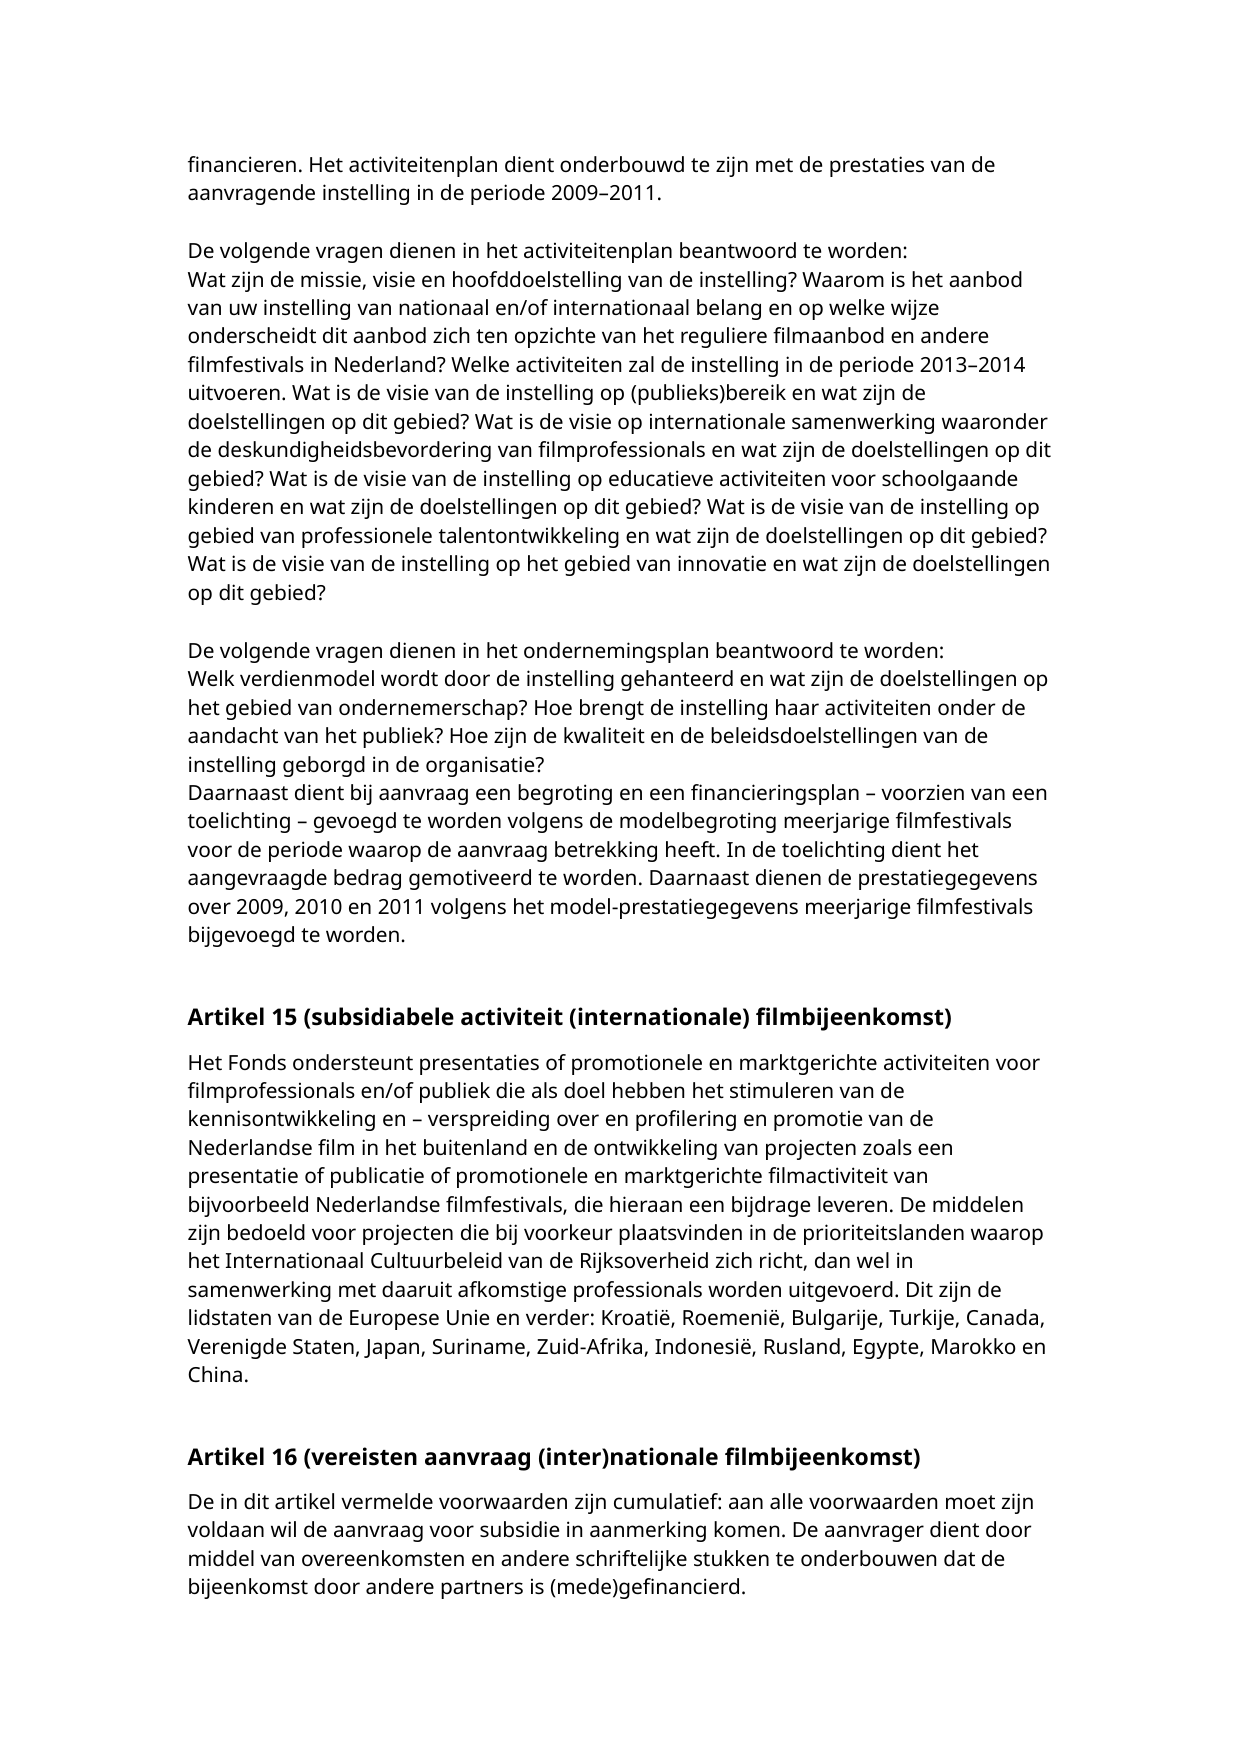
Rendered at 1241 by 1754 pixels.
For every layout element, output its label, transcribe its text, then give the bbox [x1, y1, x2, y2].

text De in dit artikel vermelde voorwaarden zijn cumulatief: aan alle voorwaarden moet zijn voldaan wil de aanvraag voor subsidie in aanmerking komen. De aanvrager dient door middel van overeenkomsten en andere schriftelijke stukken te onderbouwen dat de bijeenkomst door andere partners is (mede)gefinancierd. [187, 1487, 1053, 1601]
text Het Fonds ondersteunt presentaties of promotionele en marktgerichte activiteiten voor filmprofessionals en/of publiek die als doel hebben het stimuleren van de kennisontwikkeling en – verspreiding over en profilering en promotie van de Nederlandse film in het buitenland en de ontwikkeling van projecten zoals een presentatie of publicatie of promotionele en marktgerichte filmactiviteit van bijvoorbeeld Nederlandse filmfestivals, die hieraan een bijdrage leveren. De middelen zijn bedoeld voor projecten die bij voorkeur plaatsvinden in de prioriteitslanden waarop het Internationaal Cultuurbeleid van de Rijksoverheid zich richt, dan wel in samenwerking met daaruit afkomstige professionals worden uitgevoerd. Dit zijn de lidstaten van de Europese Unie en verder: Kroatië, Roemenië, Bulgarije, Turkije, Canada, Verenigde Staten, Japan, Suriname, Zuid-Afrika, Indonesië, Rusland, Egypte, Marokko en China. [187, 1048, 1053, 1389]
text financieren. Het activiteitenplan dient onderbouwd te zijn met de prestaties van de aanvragende instelling in de periode 2009–2011. [187, 150, 1053, 207]
text Welk verdienmodel wordt door de instelling gehanteerd en wat zijn de doelstellingen op het gebied van ondernemerschap? Hoe brengt de instelling haar activiteiten onder de aandacht van het publiek? Hoe zijn de kwaliteit en de beleidsdoelstellingen van de instelling geborgd in de organisatie? [187, 664, 1053, 778]
text De volgende vragen dienen in het activiteitenplan beantwoord te worden: [187, 236, 1053, 265]
text De volgende vragen dienen in het ondernemingsplan beantwoord te worden: [187, 636, 1053, 664]
subtitle Artikel 15 (subsidiabele activiteit (internationale) filmbijeenkomst) [187, 1001, 1053, 1033]
text Daarnaast dient bij aanvraag een begroting en een financieringsplan – voorzien van een toelichting – gevoegd te worden volgens de modelbegroting meerjarige filmfestivals voor de periode waarop de aanvraag betrekking heeft. In de toelichting dient het aangevraagde bedrag gemotiveerd te worden. Daarnaast dienen de prestatiegegevens over 2009, 2010 en 2011 volgens het model-prestatiegegevens meerjarige filmfestivals bijgevoegd te worden. [187, 778, 1053, 949]
text Wat zijn de missie, visie en hoofddoelstelling van de instelling? Waarom is het aanbod van uw instelling van nationaal en/of internationaal belang en op welke wijze onderscheidt dit aanbod zich ten opzichte van het reguliere filmaanbod en andere filmfestivals in Nederland? Welke activiteiten zal de instelling in de periode 2013–2014 uitvoeren. Wat is de visie van de instelling op (publieks)bereik en wat zijn de doelstellingen op dit gebied? Wat is de visie op internationale samenwerking waaronder de deskundigheidsbevordering van filmprofessionals en wat zijn de doelstellingen op dit gebied? Wat is de visie van de instelling op educatieve activiteiten voor schoolgaande kinderen en wat zijn de doelstellingen op dit gebied? Wat is de visie van de instelling op gebied van professionele talentontwikkeling en wat zijn de doelstellingen op dit gebied? Wat is de visie van de instelling op het gebied van innovatie en wat zijn de doelstellingen op dit gebied? [187, 265, 1053, 606]
subtitle Artikel 16 (vereisten aanvraag (inter)nationale filmbijeenkomst) [187, 1441, 1053, 1472]
